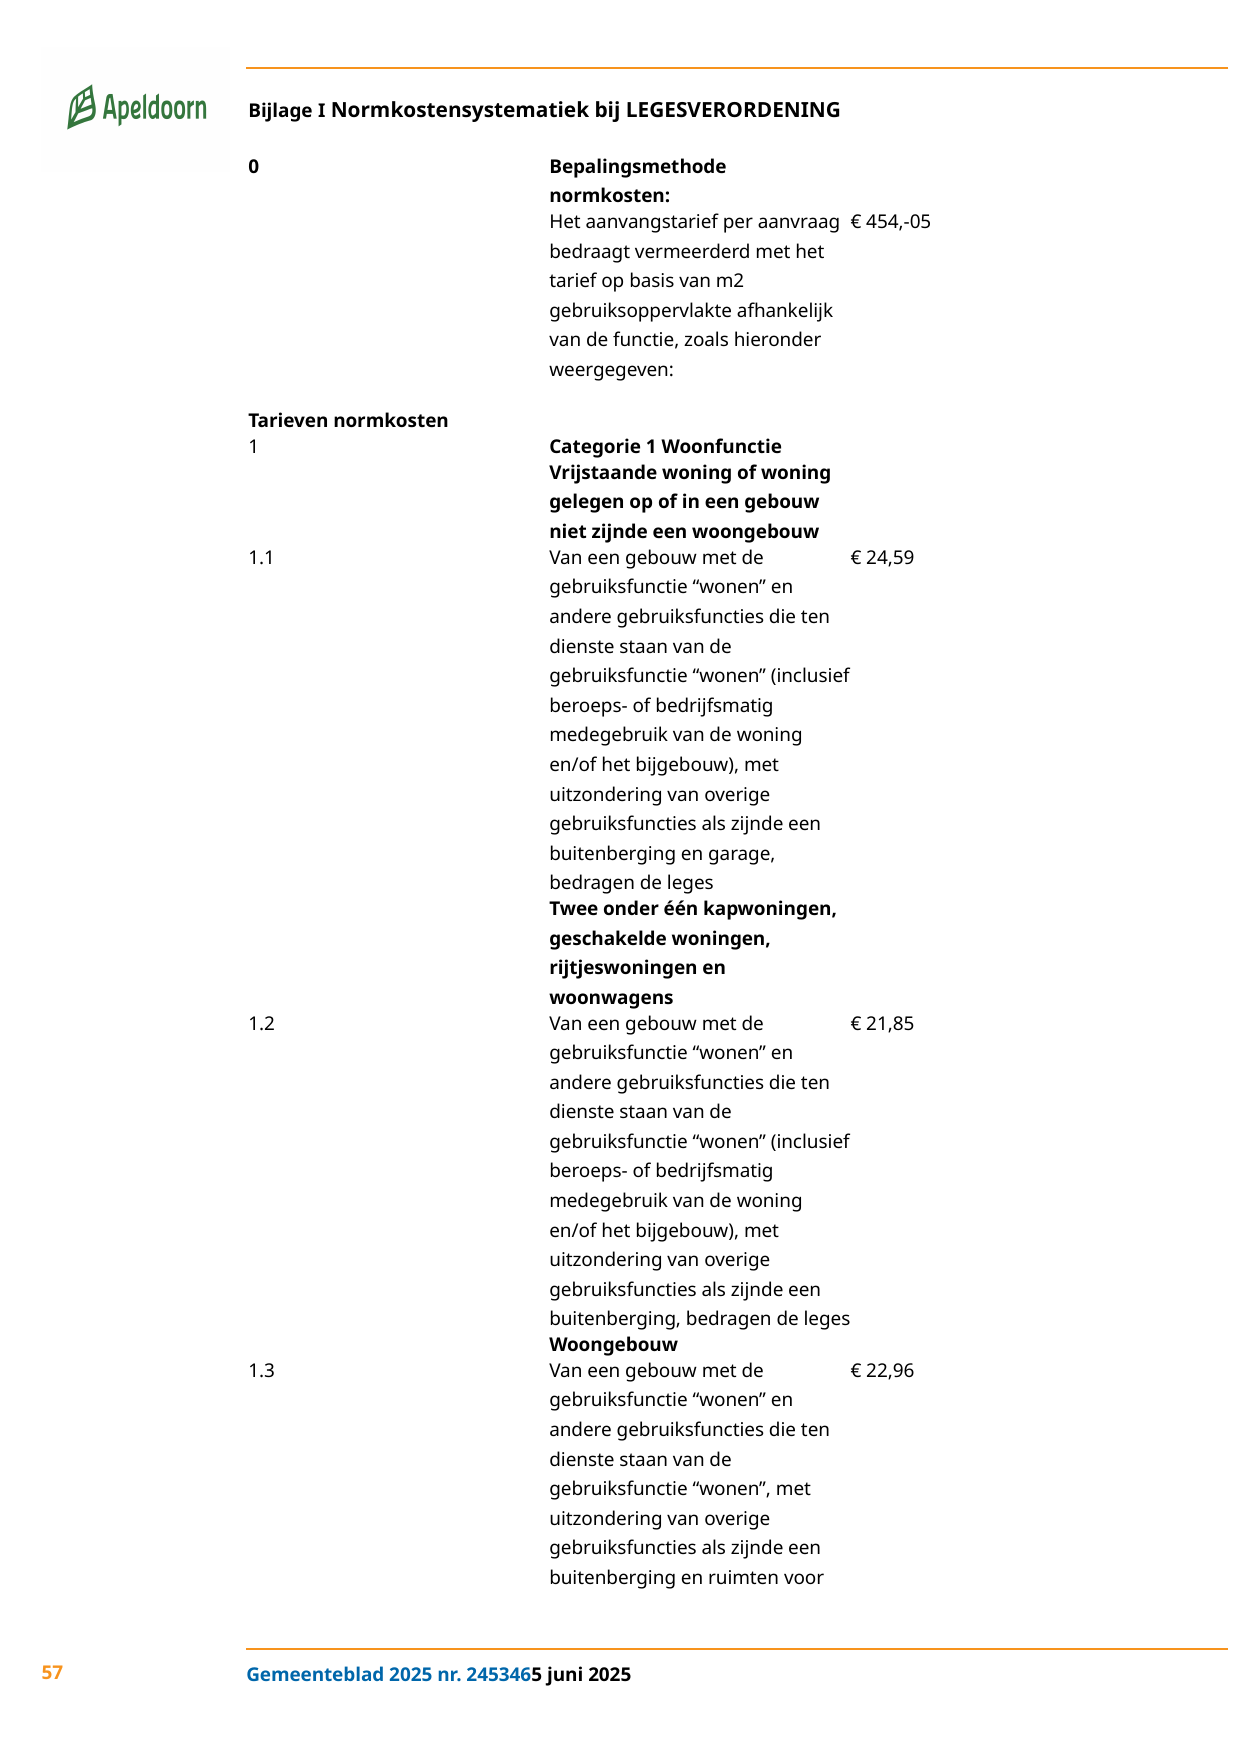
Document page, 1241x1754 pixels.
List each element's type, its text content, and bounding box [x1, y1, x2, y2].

table_cell € 21,85 [850, 1010, 1152, 1331]
table_cell Vrijstaande woning of woning gelegen op of in een gebouw niet zijnde een woongebouw [549, 459, 850, 544]
table_cell [549, 382, 850, 408]
table_cell 1.3 [248, 1357, 549, 1590]
table_cell 1.1 [248, 544, 549, 895]
table_cell € 454,-05 [850, 208, 1152, 382]
table_cell Van een gebouw met de gebruiksfunctie “wonen” en andere gebruiksfuncties die ten dienste staan van de gebruiksfunctie “wonen”, met uitzondering van overige gebruiksfuncties als zijnde een buitenberging en ruimten voor [549, 1357, 850, 1590]
table_header [850, 153, 1152, 208]
table_cell € 24,59 [850, 544, 1152, 895]
table_cell Woongebouw [549, 1331, 850, 1357]
picture [41, 47, 231, 172]
table_cell Categorie 1 Woonfunctie [549, 434, 850, 459]
text Bijlage I Normkostensystematiek bij LEGESVERORDENING [248, 95, 1152, 123]
table_cell [248, 895, 549, 1010]
table_cell [850, 382, 1152, 408]
table_cell [248, 1331, 549, 1357]
table_cell Het aanvangstarief per aanvraag bedraagt vermeerderd met het tarief op basis van m2 gebruiksoppervlakte afhankelijk van de functie, zoals hieronder weergegeven: [549, 208, 850, 382]
table_cell [850, 459, 1152, 544]
table_cell Twee onder één kapwoningen, geschakelde woningen, rijtjeswoningen en woonwagens [549, 895, 850, 1010]
table_cell 1.2 [248, 1010, 549, 1331]
table_cell [248, 208, 549, 382]
table_header 0 [248, 153, 549, 208]
table_cell [850, 1331, 1152, 1357]
table_cell [248, 459, 549, 544]
table_cell Tarieven normkosten [248, 408, 1152, 433]
table_cell € 22,96 [850, 1357, 1152, 1590]
table_cell 1 [248, 434, 549, 459]
table_cell [850, 434, 1152, 459]
table_cell [850, 895, 1152, 1010]
table_cell Van een gebouw met de gebruiksfunctie “wonen” en andere gebruiksfuncties die ten dienste staan van de gebruiksfunctie “wonen” (inclusief beroeps- of bedrijfsmatig medegebruik van de woning en/of het bijgebouw), met uitzondering van overige gebruiksfuncties als zijnde een buitenberging en garage, bedragen de leges [549, 544, 850, 895]
table_cell Van een gebouw met de gebruiksfunctie “wonen” en andere gebruiksfuncties die ten dienste staan van de gebruiksfunctie “wonen” (inclusief beroeps- of bedrijfsmatig medegebruik van de woning en/of het bijgebouw), met uitzondering van overige gebruiksfuncties als zijnde een buitenberging, bedragen de leges [549, 1010, 850, 1331]
table_header Bepalingsmethode normkosten: [549, 153, 850, 208]
table_cell [248, 382, 549, 408]
